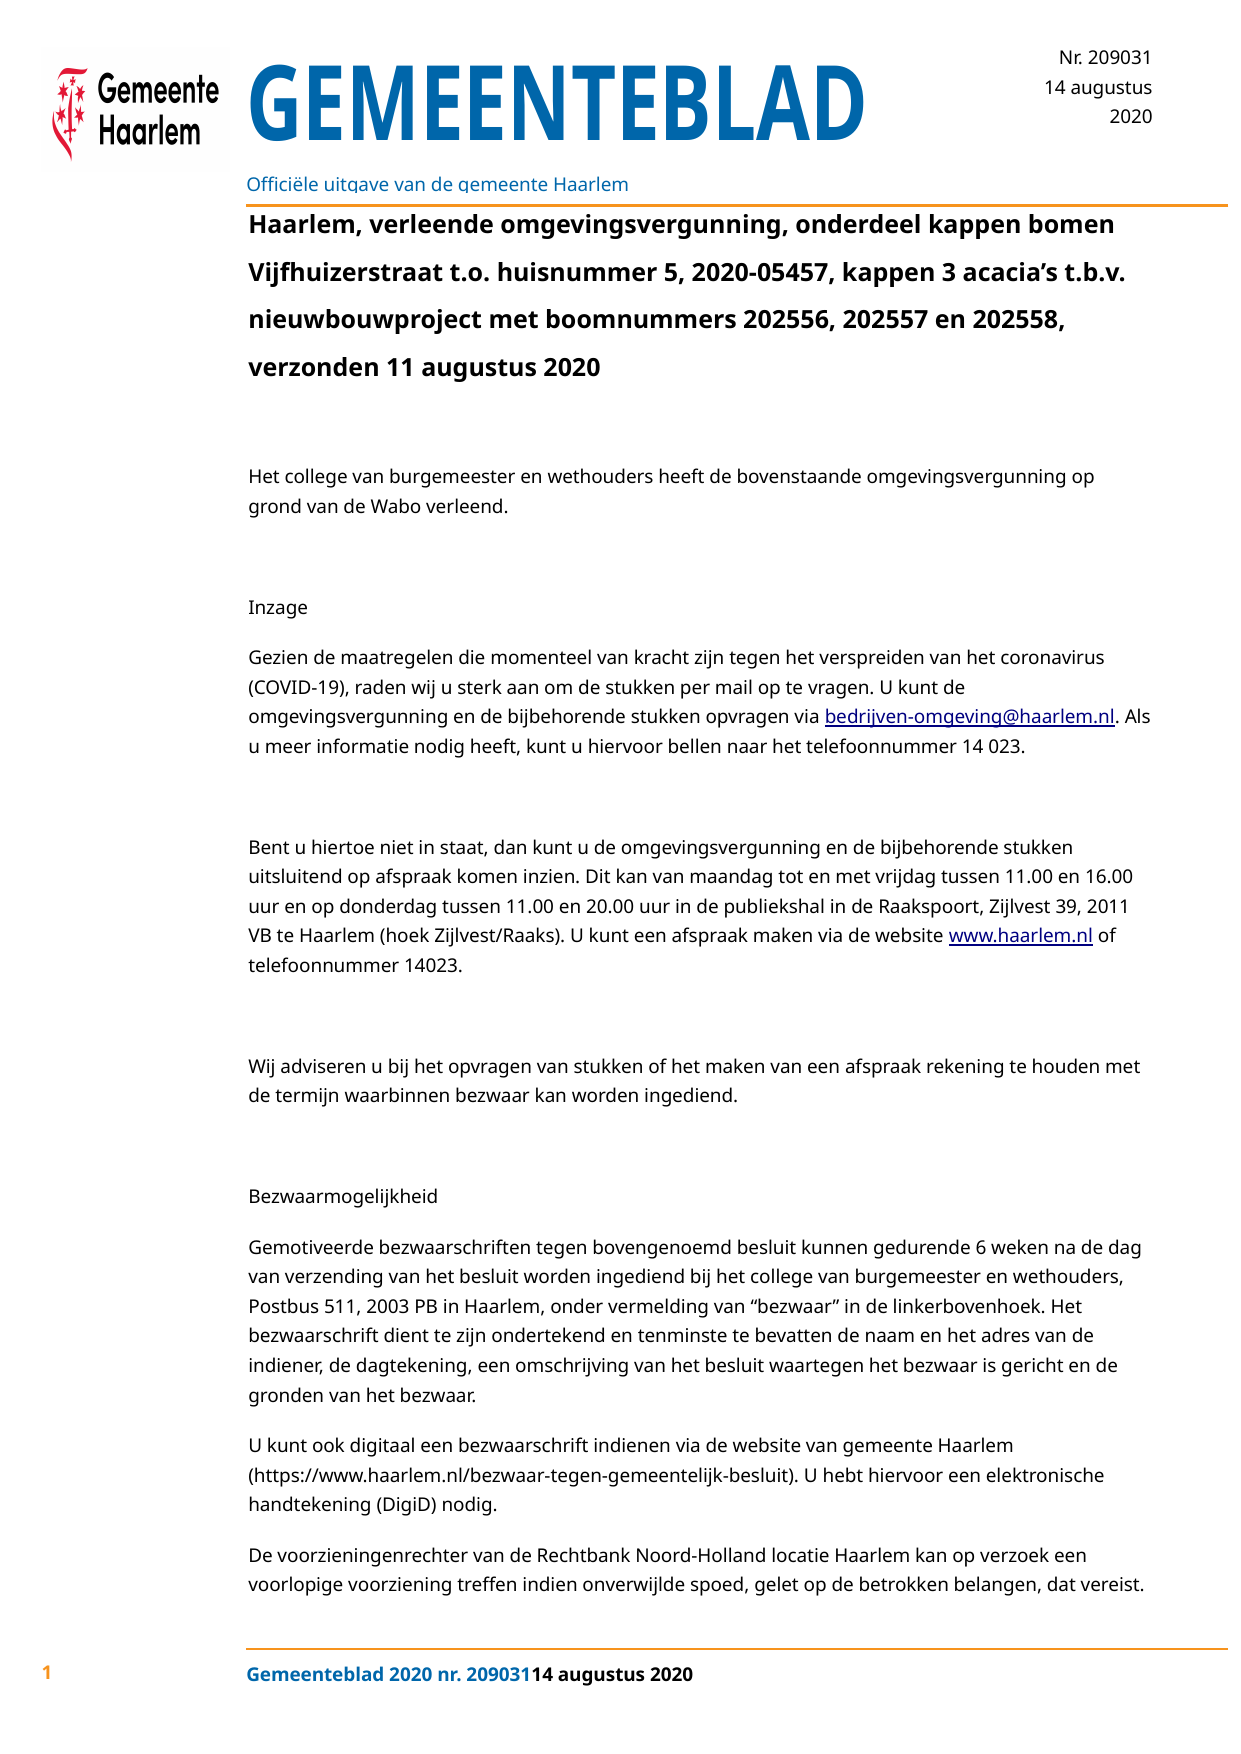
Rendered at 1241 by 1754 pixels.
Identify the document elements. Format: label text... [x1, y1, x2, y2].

text Het college van burgemeester en wethouders heeft de bovenstaande omgevingsvergunning op grond van de Wabo verleend. [248, 463, 1152, 519]
text Inzage [248, 594, 1152, 620]
text Gemotiveerde bezwaarschriften tegen bovengenoemd besluit kunnen gedurende 6 weken na de dag van verzending van het besluit worden ingediend bij het college van burgemeester en wethouders, Postbus 511, 2003 PB in Haarlem, onder vermelding van “bezwaar” in de linkerbovenhoek. Het bezwaarschrift dient te zijn ondertekend en tenminste te bevatten de naam en het adres van de indiener, de dagtekening, een omschrijving van het besluit waartegen het bezwaar is gericht en de gronden van het bezwaar. [248, 1234, 1152, 1408]
text Wij adviseren u bij het opvragen van stukken of het maken van een afspraak rekening te houden met de termijn waarbinnen bezwaar kan worden ingediend. [248, 1053, 1152, 1108]
text Bent u hiertoe niet in staat, dan kunt u de omgevingsvergunning en de bijbehorende stukken uitsluitend op afspraak komen inzien. Dit kan van maandag tot en met vrijdag tussen 11.00 en 16.00 uur en op donderdag tussen 11.00 en 20.00 uur in de publiekshal in de Raakspoort, Zijlvest 39, 2011 VB te Haarlem (hoek Zijlvest/Raaks). U kunt een afspraak maken via de website www.haarlem.nl of telefoonnummer 14023. [248, 834, 1152, 978]
picture [41, 47, 231, 172]
text De voorzieningenrechter van de Rechtbank Noord-Holland locatie Haarlem kan op verzoek een voorlopige voorziening treffen indien onverwijlde spoed, gelet op de betrokken belangen, dat vereist. [248, 1542, 1152, 1597]
text Gezien de maatregelen die momenteel van kracht zijn tegen het verspreiden van het coronavirus (COVID-19), raden wij u sterk aan om de stukken per mail op te vragen. U kunt de omgevingsvergunning en de bijbehorende stukken opvragen via bedrijven-omgeving@haarlem.nl. Als u meer informatie nodig heeft, kunt u hiervoor bellen naar het telefoonnummer 14 023. [248, 644, 1152, 759]
text Bezwaarmogelijkheid [248, 1183, 1152, 1209]
text Haarlem, verleende omgevingsvergunning, onderdeel kappen bomen Vijfhuizerstraat t.o. huisnummer 5, 2020-05457, kappen 3 acacia’s t.b.v. nieuwbouwproject met boomnummers 202556, 202557 en 202558, verzonden 11 augustus 2020 [248, 207, 1152, 384]
text U kunt ook digitaal een bezwaarschrift indienen via de website van gemeente Haarlem (https://www.haarlem.nl/bezwaar-tegen-gemeentelijk-besluit). U hebt hiervoor een elektronische handtekening (DigiD) nodig. [248, 1432, 1152, 1517]
